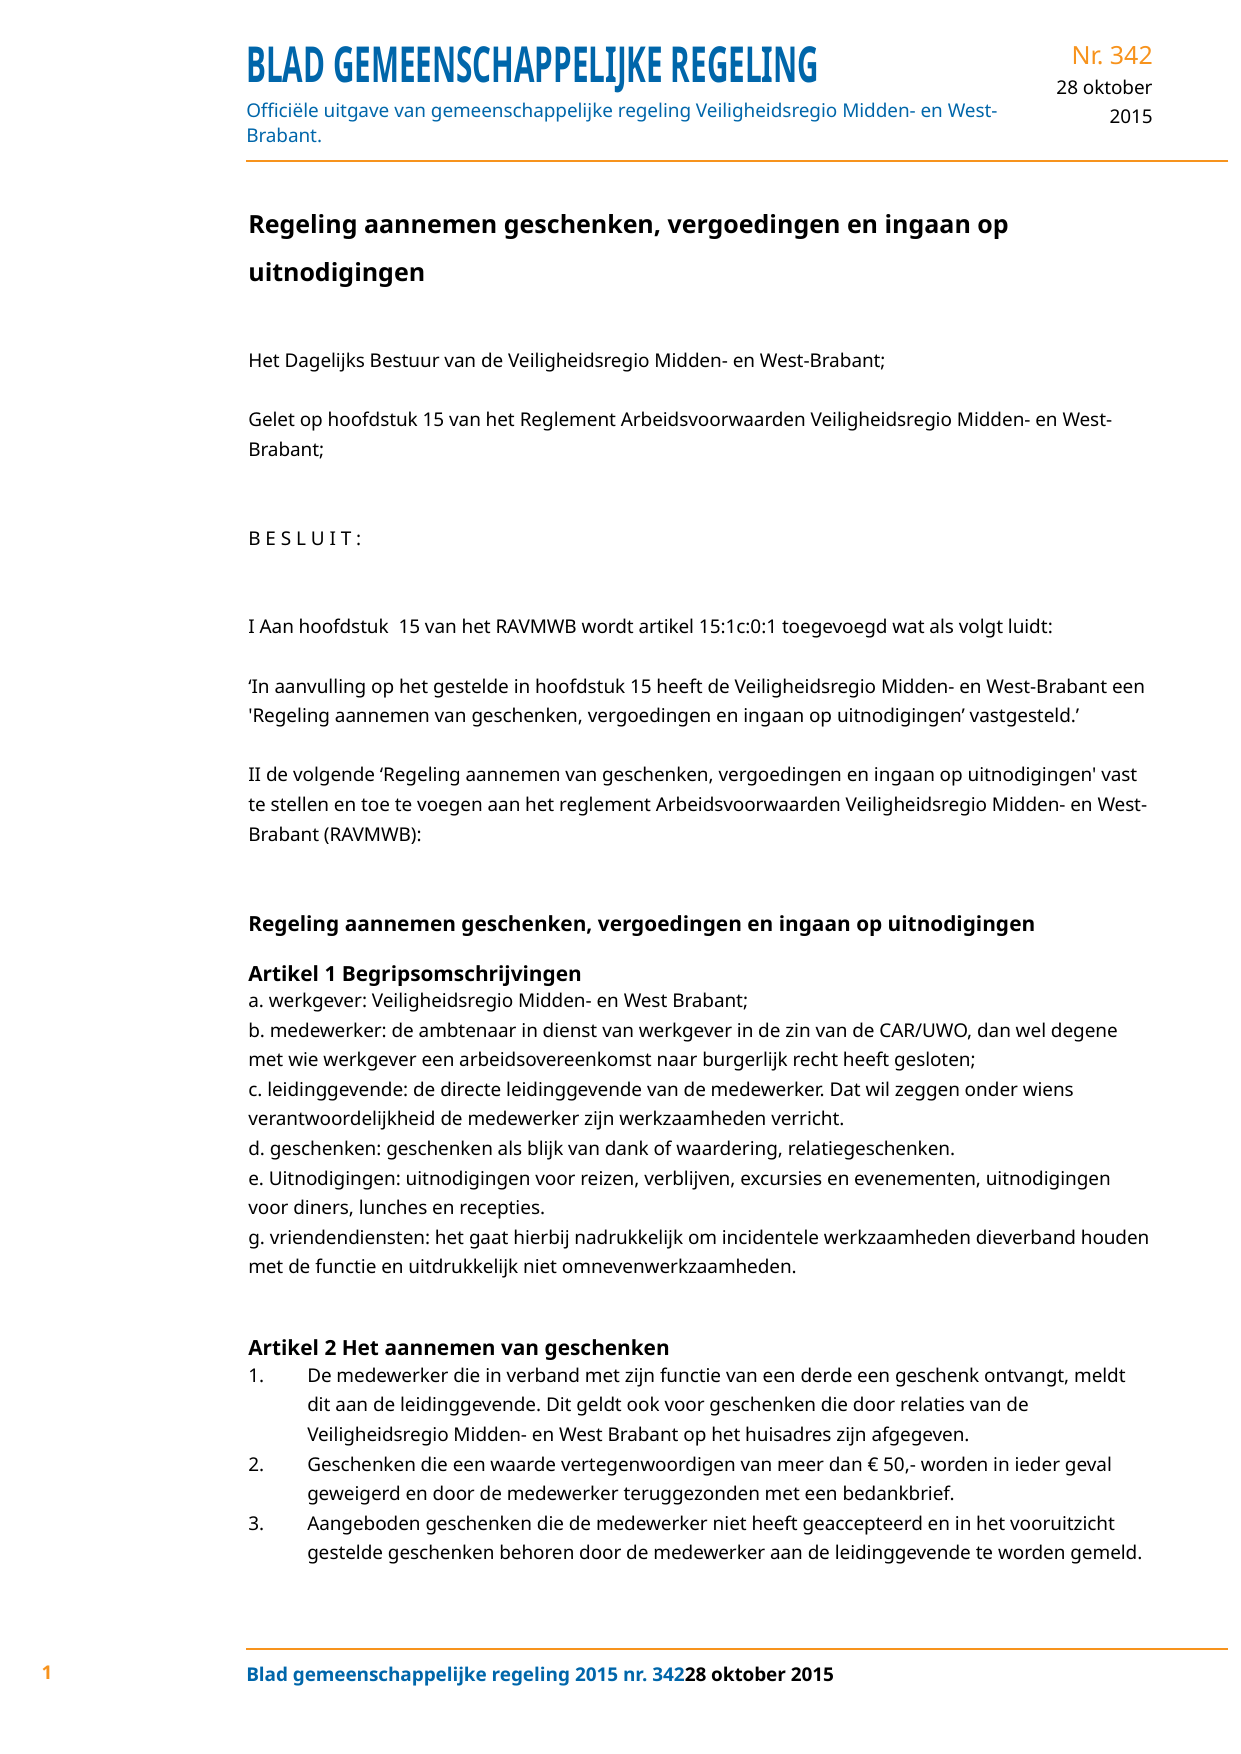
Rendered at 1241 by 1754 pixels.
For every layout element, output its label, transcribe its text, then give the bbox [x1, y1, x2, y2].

list Aangeboden geschenken die de medewerker niet heeft geaccepteerd en in het vooruitzicht gestelde geschenken behoren door de medewerker aan de leidinggevende te worden gemeld. [248, 1510, 1152, 1565]
text B E S L U I T : [248, 525, 1152, 551]
text Het Dagelijks Bestuur van de Veiligheidsregio Midden- en West-Brabant; [248, 347, 1152, 373]
list De medewerker die in verband met zijn functie van een derde een geschenk ontvangt, meldt dit aan de leidinggevende. Dit geldt ook voor geschenken die door relaties van de Veiligheidsregio Midden- en West Brabant op het huisadres zijn afgegeven. [248, 1362, 1152, 1447]
text Artikel 2 Het aannemen van geschenken [248, 1333, 1152, 1362]
text b. medewerker: de ambtenaar in dienst van werkgever in de zin van de CAR/UWO, dan wel degene met wie werkgever een arbeidsovereenkomst naar burgerlijk recht heeft gesloten; [248, 1017, 1152, 1072]
picture [41, 47, 231, 172]
text Regeling aannemen geschenken, vergoedingen en ingaan op uitnodigingen [248, 909, 1152, 938]
text d. geschenken: geschenken als blijk van dank of waardering, relatiegeschenken. [248, 1135, 1152, 1161]
text Gelet op hoofdstuk 15 van het Reglement Arbeidsvoorwaarden Veiligheidsregio Midden- en West-Brabant; [248, 407, 1152, 462]
list Geschenken die een waarde vertegenwoordigen van meer dan € 50,- worden in ieder geval geweigerd en door de medewerker teruggezonden met een bedankbrief. [248, 1451, 1152, 1506]
text g. vriendendiensten: het gaat hierbij nadrukkelijk om incidentele werkzaamheden dieverband houden met de functie en uitdrukkelijk niet omnevenwerkzaamheden. [248, 1224, 1152, 1279]
text II de volgende ‘Regeling aannemen van geschenken, vergoedingen en ingaan op uitnodigingen' vast te stellen en toe te voegen aan het reglement Arbeidsvoorwaarden Veiligheidsregio Midden- en West-Brabant (RAVMWB): [248, 762, 1152, 847]
text c. leidinggevende: de directe leidinggevende van de medewerker. Dat wil zeggen onder wiens verantwoordelijkheid de medewerker zijn werkzaamheden verricht. [248, 1076, 1152, 1131]
text Artikel 1 Begripsomschrijvingen [248, 959, 1152, 987]
text Regeling aannemen geschenken, vergoedingen en ingaan op uitnodigingen [248, 207, 1152, 288]
text a. werkgever: Veiligheidsregio Midden- en West Brabant; [248, 987, 1152, 1013]
text ‘In aanvulling op het gestelde in hoofdstuk 15 heeft de Veiligheidsregio Midden- en West-Brabant een 'Regeling aannemen van geschenken, vergoedingen en ingaan op uitnodigingen’ vastgesteld.’ [248, 673, 1152, 728]
text I Aan hoofdstuk 15 van het RAVMWB wordt artikel 15:1c:0:1 toegevoegd wat als volgt luidt: [248, 614, 1152, 639]
text e. Uitnodigingen: uitnodigingen voor reizen, verblijven, excursies en evenementen, uitnodigingen voor diners, lunches en recepties. [248, 1165, 1152, 1220]
